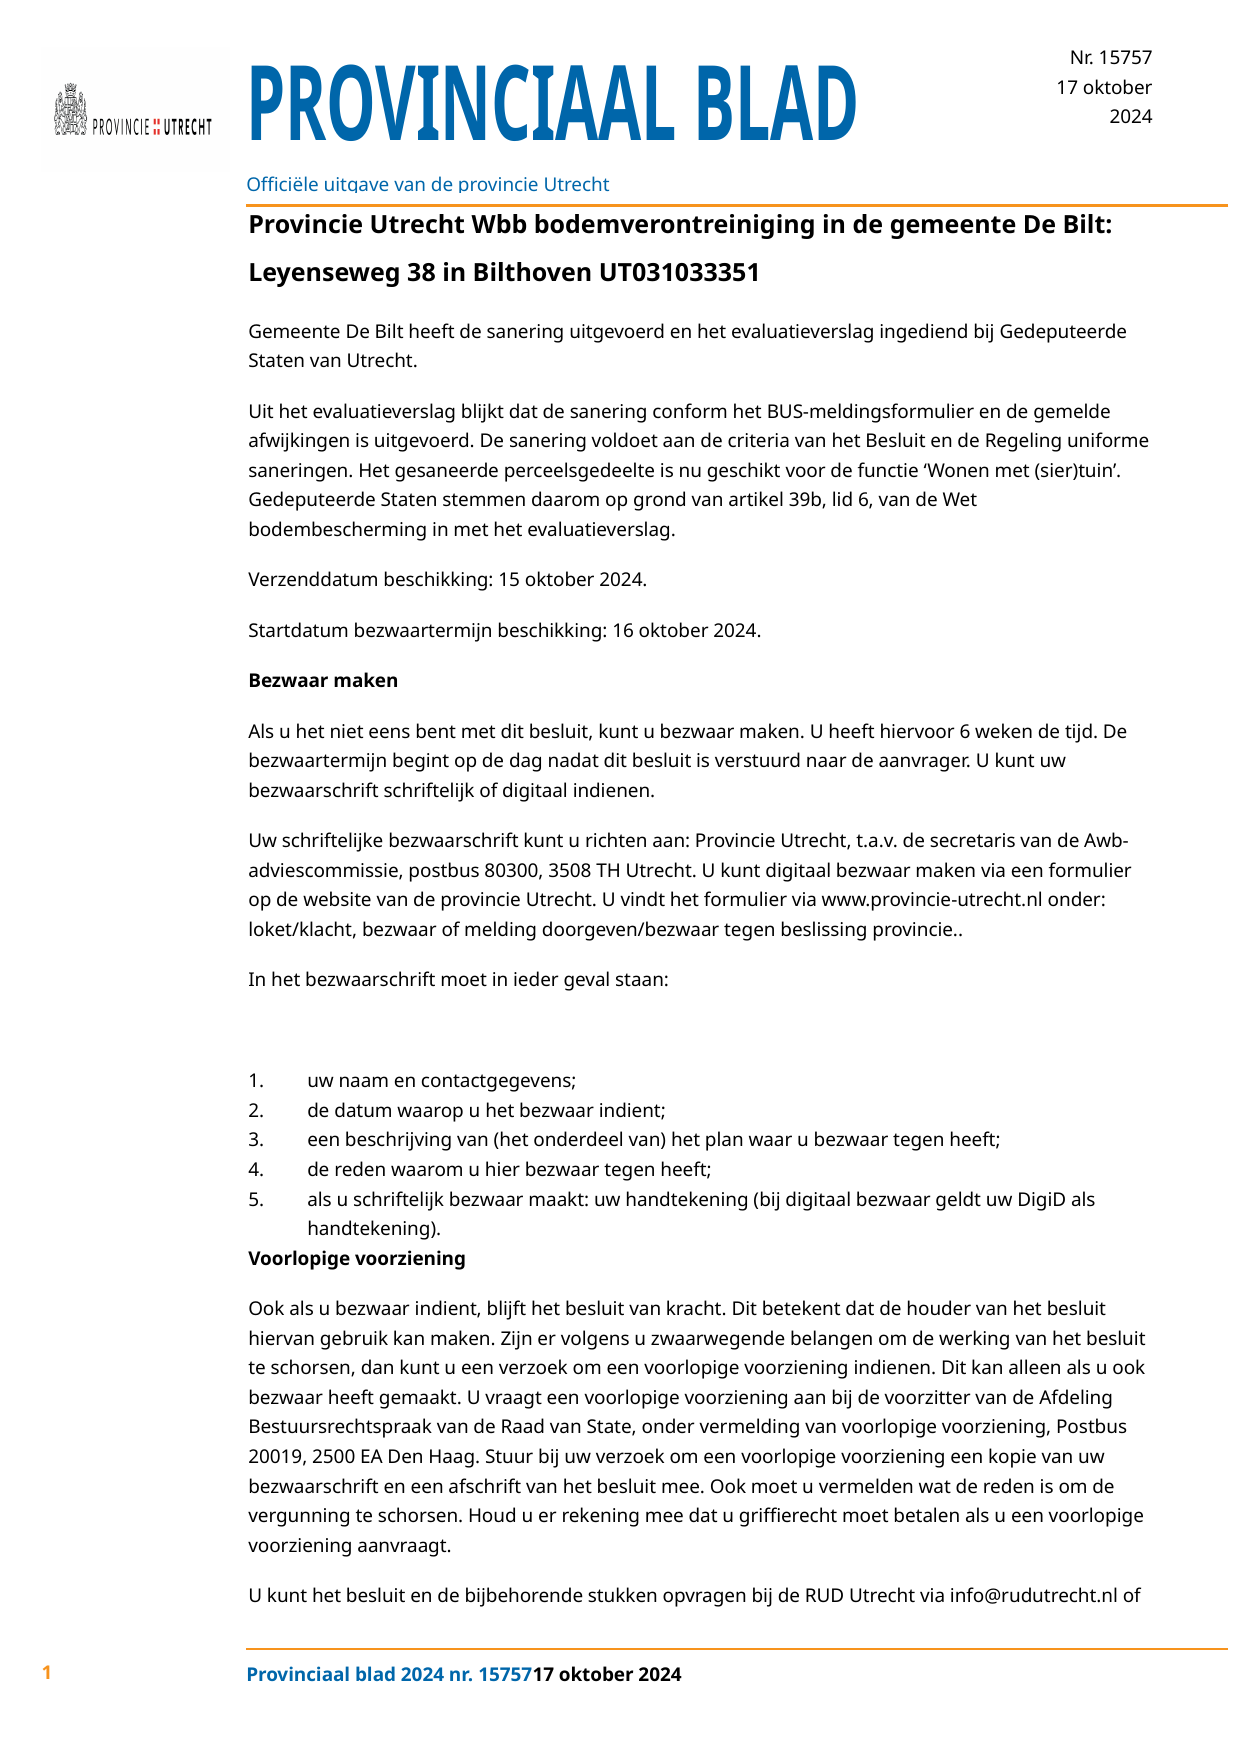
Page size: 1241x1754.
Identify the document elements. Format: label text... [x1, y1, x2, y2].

picture [41, 47, 231, 172]
list de reden waarom u hier bezwaar tegen heeft; [248, 1156, 1152, 1182]
text Als u het niet eens bent met dit besluit, kunt u bezwaar maken. U heeft hiervoor 6 weken de tijd. De bezwaartermijn begint op de dag nadat dit besluit is verstuurd naar de aanvrager. U kunt uw bezwaarschrift schriftelijk of digitaal indienen. [248, 718, 1152, 803]
text Voorlopige voorziening [248, 1245, 1152, 1271]
text Ook als u bezwaar indient, blijft het besluit van kracht. Dit betekent dat de houder van het besluit hiervan gebruik kan maken. Zijn er volgens u zwaarwegende belangen om de werking van het besluit te schorsen, dan kunt u een verzoek om een voorlopige voorziening indienen. Dit kan alleen als u ook bezwaar heeft gemaakt. U vraagt een voorlopige voorziening aan bij de voorzitter van de Afdeling Bestuursrechtspraak van de Raad van State, onder vermelding van voorlopige voorziening, Postbus 20019, 2500 EA Den Haag. Stuur bij uw verzoek om een voorlopige voorziening een kopie van uw bezwaarschrift en een afschrift van het besluit mee. Ook moet u vermelden wat de reden is om de vergunning te schorsen. Houd u er rekening mee dat u griffierecht moet betalen als u een voorlopige voorziening aanvraagt. [248, 1295, 1152, 1558]
list een beschrijving van (het onderdeel van) het plan waar u bezwaar tegen heeft; [248, 1127, 1152, 1152]
text Provincie Utrecht Wbb bodemverontreiniging in de gemeente De Bilt: Leyenseweg 38 in Bilthoven UT031033351 [248, 207, 1152, 288]
list uw naam en contactgegevens; [248, 1067, 1152, 1093]
list de datum waarop u het bezwaar indient; [248, 1097, 1152, 1123]
text Bezwaar maken [248, 667, 1152, 693]
list als u schriftelijk bezwaar maakt: uw handtekening (bij digitaal bezwaar geldt uw DigiD als handtekening). [248, 1186, 1152, 1241]
text In het bezwaarschrift moet in ieder geval staan: [248, 967, 1152, 992]
text Uw schriftelijke bezwaarschrift kunt u richten aan: Provincie Utrecht, t.a.v. de secretaris van de Awb-adviescommissie, postbus 80300, 3508 TH Utrecht. U kunt digitaal bezwaar maken via een formulier op de website van de provincie Utrecht. U vindt het formulier via www.provincie-utrecht.nl onder: loket/klacht, bezwaar of melding doorgeven/bezwaar tegen beslissing provincie.. [248, 827, 1152, 942]
text U kunt het besluit en de bijbehorende stukken opvragen bij de RUD Utrecht via info@rudutrecht.nl of [248, 1582, 1152, 1608]
text Verzenddatum beschikking: 15 oktober 2024. [248, 567, 1152, 592]
text Startdatum bezwaartermijn beschikking: 16 oktober 2024. [248, 617, 1152, 643]
text Uit het evaluatieverslag blijkt dat de sanering conform het BUS-meldingsformulier en de gemelde afwijkingen is uitgevoerd. De sanering voldoet aan de criteria van het Besluit en de Regeling uniforme saneringen. Het gesaneerde perceelsgedeelte is nu geschikt voor de functie ‘Wonen met (sier)tuin’. Gedeputeerde Staten stemmen daarom op grond van artikel 39b, lid 6, van de Wet bodembescherming in met het evaluatieverslag. [248, 398, 1152, 542]
text Gemeente De Bilt heeft de sanering uitgevoerd en het evaluatieverslag ingediend bij Gedeputeerde Staten van Utrecht. [248, 318, 1152, 373]
